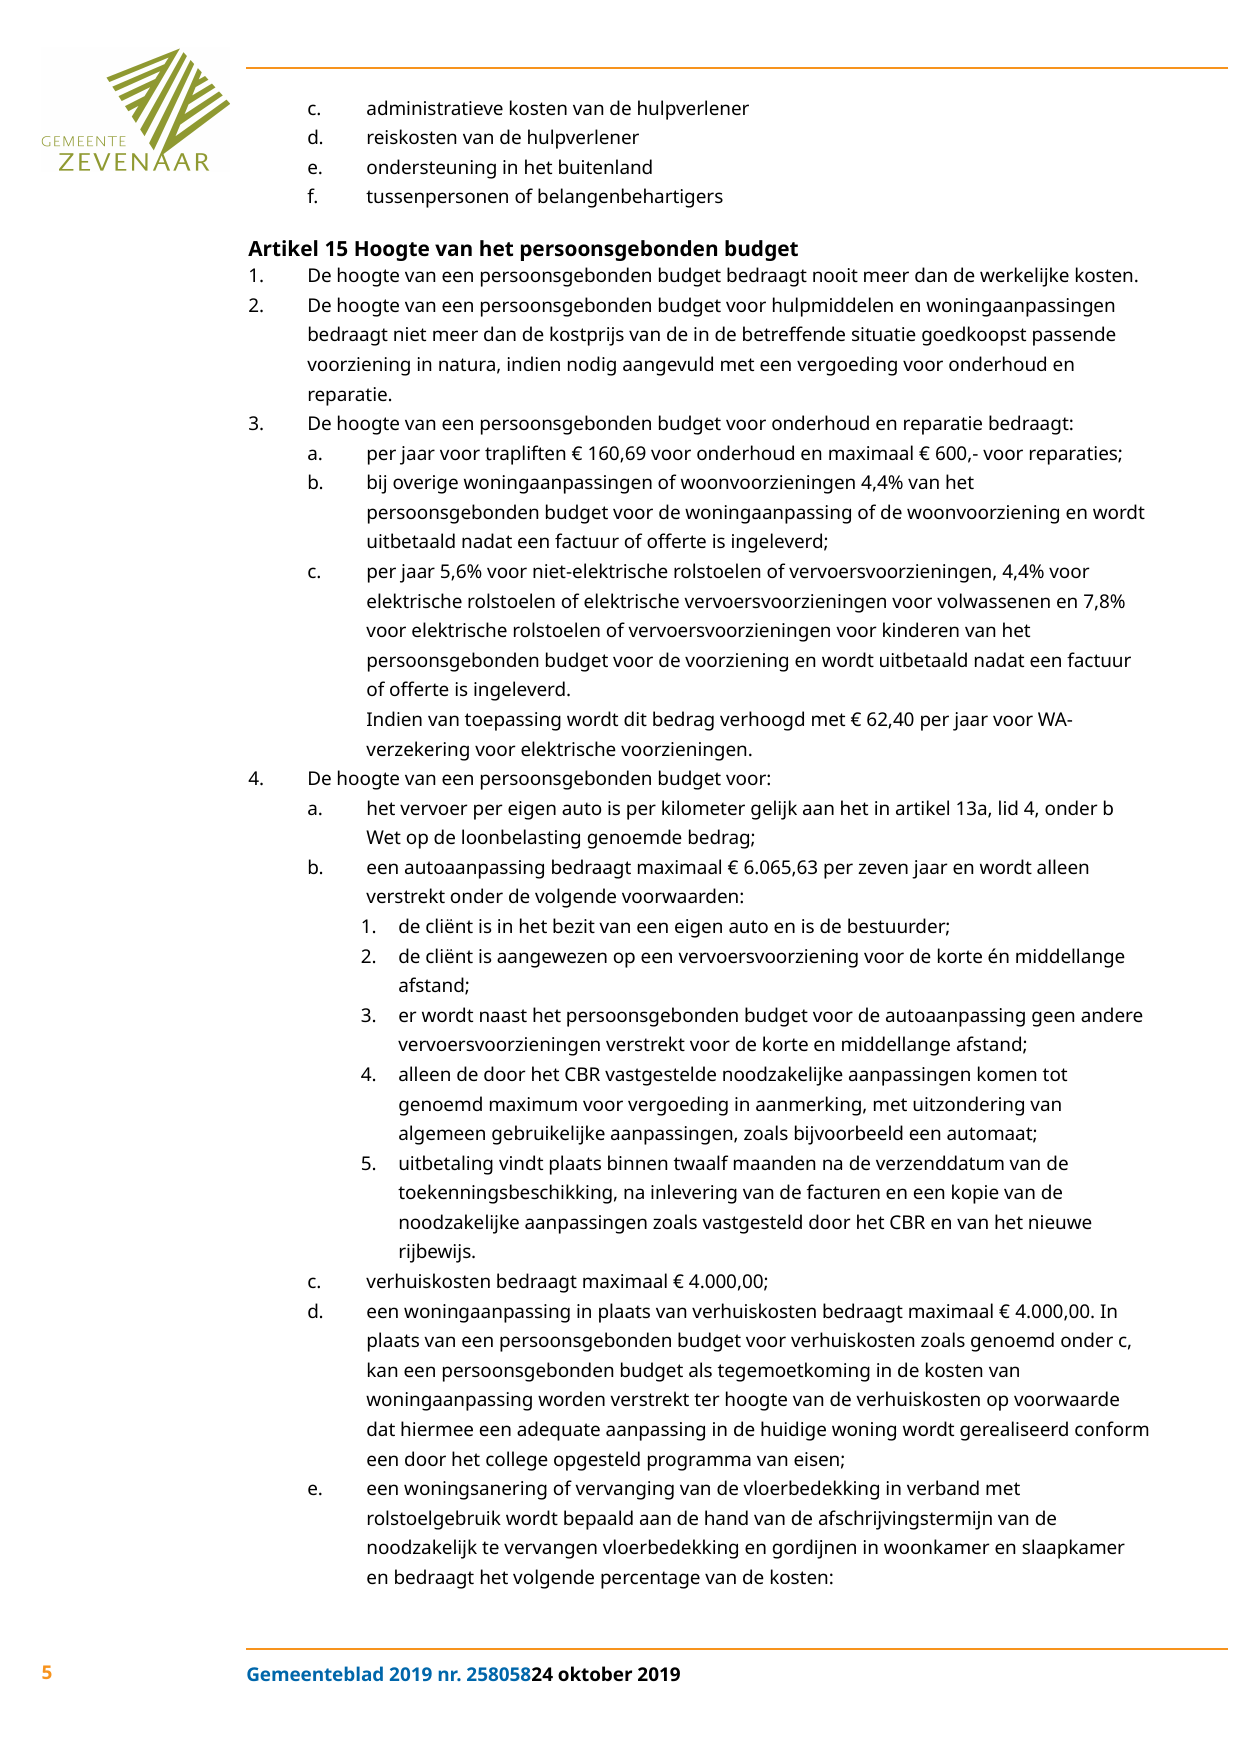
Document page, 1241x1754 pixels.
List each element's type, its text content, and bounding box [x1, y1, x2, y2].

list administratieve kosten van de hulpverlener [307, 95, 1152, 121]
picture [41, 47, 231, 172]
list er wordt naast het persoonsgebonden budget voor de autoaanpassing geen andere vervoersvoorzieningen verstrekt voor de korte en middellange afstand; [361, 1002, 1152, 1057]
text Artikel 15 Hoogte van het persoonsgebonden budget [248, 234, 1152, 262]
list ondersteuning in het buitenland [307, 154, 1152, 180]
list alleen de door het CBR vastgestelde noodzakelijke aanpassingen komen tot genoemd maximum voor vergoeding in aanmerking, met uitzondering van algemeen gebruikelijke aanpassingen, zoals bijvoorbeeld een automaat; [361, 1061, 1152, 1146]
list bij overige woningaanpassingen of woonvoorzieningen 4,4% van het persoonsgebonden budget voor de woningaanpassing of de woonvoorziening en wordt uitbetaald nadat een factuur of offerte is ingeleverd; [307, 469, 1152, 554]
list een woningsanering of vervanging van de vloerbedekking in verband met rolstoelgebruik wordt bepaald aan de hand van de afschrijvingstermijn van de noodzakelijk te vervangen vloerbedekking en gordijnen in woonkamer en slaapkamer en bedraagt het volgende percentage van de kosten: [307, 1475, 1152, 1590]
list De hoogte van een persoonsgebonden budget voor: [248, 765, 1152, 791]
list per jaar 5,6% voor niet-elektrische rolstoelen of vervoersvoorzieningen, 4,4% voor elektrische rolstoelen of elektrische vervoersvoorzieningen voor volwassenen en 7,8% voor elektrische rolstoelen of vervoersvoorzieningen voor kinderen van het persoonsgebonden budget voor de voorziening en wordt uitbetaald nadat een factuur of offerte is ingeleverd. [307, 558, 1152, 702]
list de cliënt is in het bezit van een eigen auto en is de bestuurder; [361, 913, 1152, 939]
list De hoogte van een persoonsgebonden budget bedraagt nooit meer dan de werkelijke kosten. [248, 262, 1152, 288]
list reiskosten van de hulpverlener [307, 124, 1152, 150]
list verhuiskosten bedraagt maximaal € 4.000,00; [307, 1268, 1152, 1294]
list De hoogte van een persoonsgebonden budget voor hulpmiddelen en woningaanpassingen bedraagt niet meer dan de kostprijs van de in de betreffende situatie goedkoopst passende voorziening in natura, indien nodig aangevuld met een vergoeding voor onderhoud en reparatie. [248, 292, 1152, 406]
list het vervoer per eigen auto is per kilometer gelijk aan het in artikel 13a, lid 4, onder b Wet op de loonbelasting genoemde bedrag; [307, 795, 1152, 850]
list uitbetaling vindt plaats binnen twaalf maanden na de verzenddatum van de toekenningsbeschikking, na inlevering van de facturen en een kopie van de noodzakelijke aanpassingen zoals vastgesteld door het CBR en van het nieuwe rijbewijs. [361, 1150, 1152, 1264]
list De hoogte van een persoonsgebonden budget voor onderhoud en reparatie bedraagt: [248, 410, 1152, 436]
list tussenpersonen of belangenbehartigers [307, 183, 1152, 209]
list Indien van toepassing wordt dit bedrag verhoogd met € 62,40 per jaar voor WA-verzekering voor elektrische voorzieningen. [307, 706, 1152, 761]
list een woningaanpassing in plaats van verhuiskosten bedraagt maximaal € 4.000,00. In plaats van een persoonsgebonden budget voor verhuiskosten zoals genoemd onder c, kan een persoonsgebonden budget als tegemoetkoming in de kosten van woningaanpassing worden verstrekt ter hoogte van de verhuiskosten op voorwaarde dat hiermee een adequate aanpassing in de huidige woning wordt gerealiseerd conform een door het college opgesteld programma van eisen; [307, 1298, 1152, 1471]
list per jaar voor trapliften € 160,69 voor onderhoud en maximaal € 600,- voor reparaties; [307, 440, 1152, 466]
list een autoaanpassing bedraagt maximaal € 6.065,63 per zeven jaar en wordt alleen verstrekt onder de volgende voorwaarden: [307, 854, 1152, 909]
list de cliënt is aangewezen op een vervoersvoorziening voor de korte én middellange afstand; [361, 943, 1152, 998]
